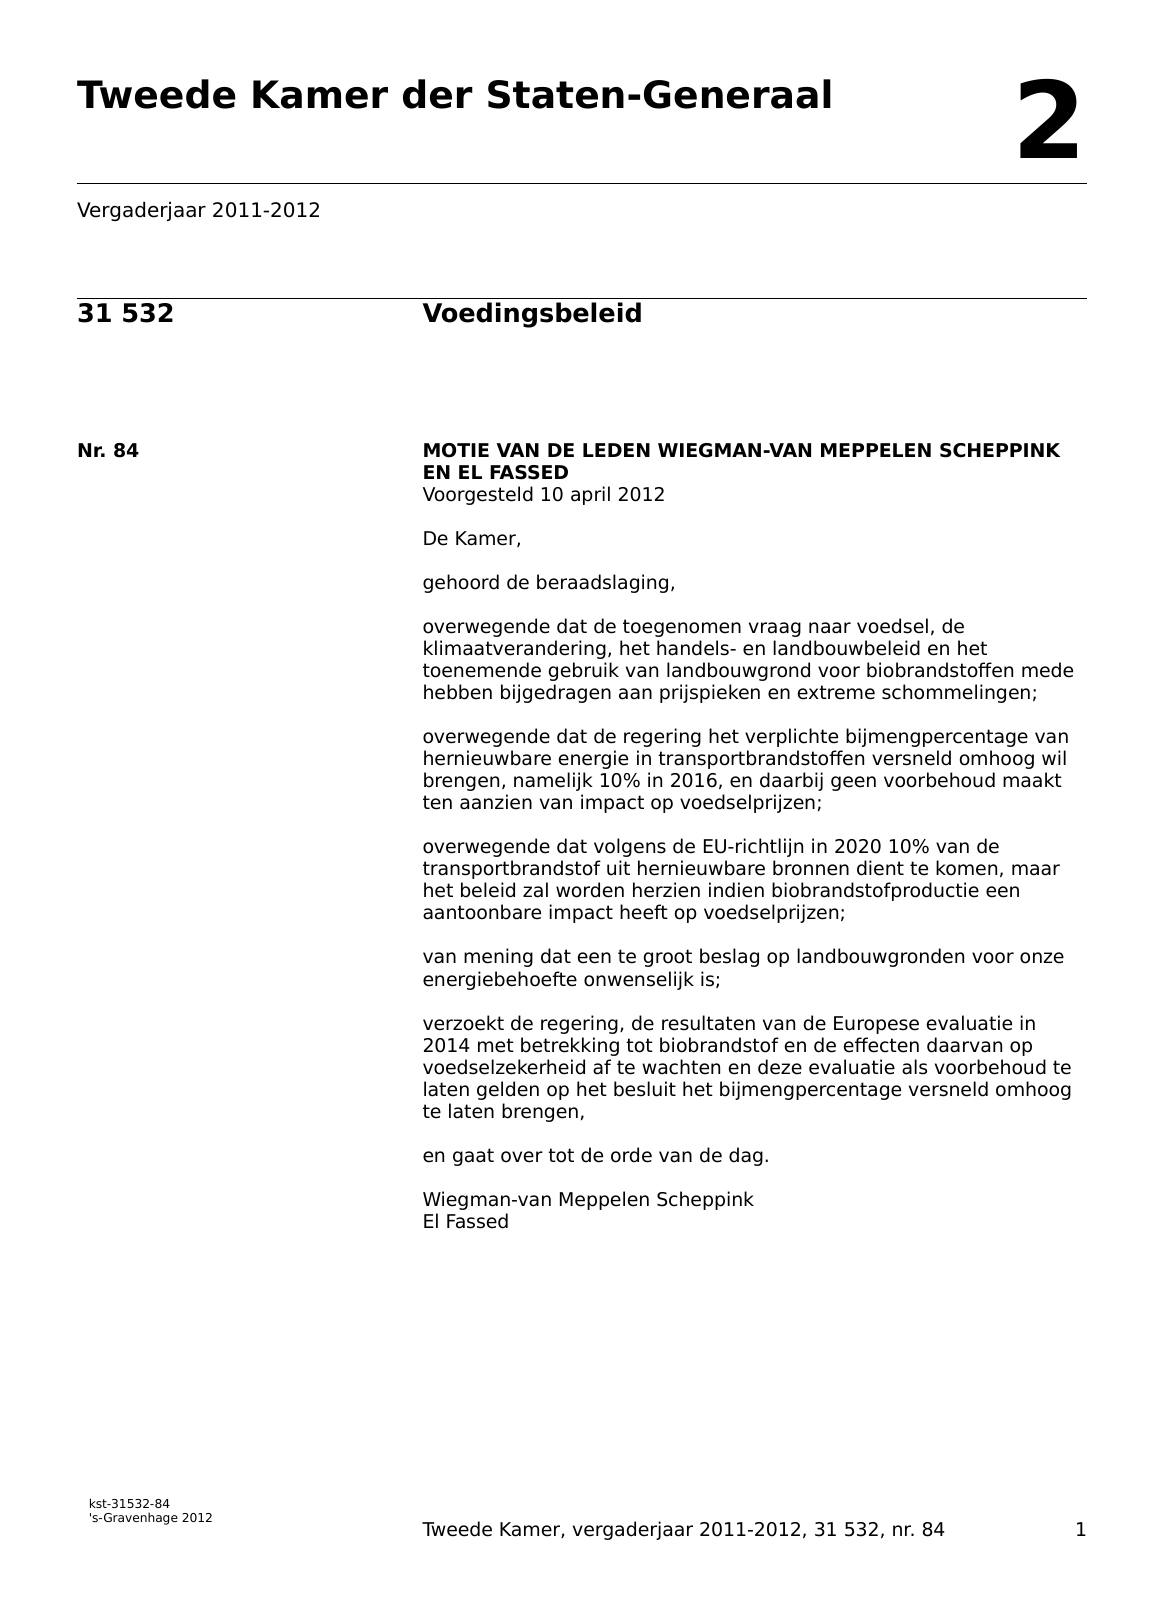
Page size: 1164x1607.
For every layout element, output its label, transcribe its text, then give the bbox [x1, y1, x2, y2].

text en gaat over tot de orde van de dag. [422, 1145, 1087, 1167]
text overwegende dat volgens de EU-richtlijn in 2020 10% van de transportbrandstof uit hernieuwbare bronnen dient te komen, maar het beleid zal worden herzien indien biobrandstofproductie een aantoonbare impact heeft op voedselprijzen; [422, 836, 1087, 924]
table_cell Vergaderjaar 2011-2012 [77, 184, 1087, 298]
subtitle 31 532 Voedingsbeleid [77, 299, 1087, 329]
table_header Tweede Kamer der Staten-Generaal [77, 59, 886, 183]
text van mening dat een te groot beslag op landbouwgronden voor onze energiebehoefte onwenselijk is; [422, 946, 1087, 990]
table_header 2 [886, 59, 1087, 183]
text 's-Gravenhage 2012 [88, 1511, 323, 1525]
text De Kamer, [422, 528, 1087, 550]
subtitle Nr. 84 MOTIE VAN DE LEDEN WIEGMAN-VAN MEPPELEN SCHEPPINK EN EL FASSED [77, 440, 1087, 484]
text El Fassed [422, 1211, 1087, 1233]
text Wiegman-van Meppelen Scheppink [422, 1189, 1087, 1211]
text kst-31532-84 [88, 1497, 323, 1511]
text Voorgesteld 10 april 2012 [422, 484, 1087, 506]
text overwegende dat de regering het verplichte bijmengpercentage van hernieuwbare energie in transportbrandstoffen versneld omhoog wil brengen, namelijk 10% in 2016, en daarbij geen voorbehoud maakt ten aanzien van impact op voedselprijzen; [422, 726, 1087, 814]
text verzoekt de regering, de resultaten van de Europese evaluatie in 2014 met betrekking tot biobrandstof en de effecten daarvan op voedselzekerheid af te wachten en deze evaluatie als voorbehoud te laten gelden op het besluit het bijmengpercentage versneld omhoog te laten brengen, [422, 1013, 1087, 1122]
text gehoord de beraadslaging, [422, 572, 1087, 594]
text overwegende dat de toegenomen vraag naar voedsel, de klimaatverandering, het handels- en landbouwbeleid en het toenemende gebruik van landbouwgrond voor biobrandstoffen mede hebben bijgedragen aan prijspieken en extreme schommelingen; [422, 616, 1087, 704]
